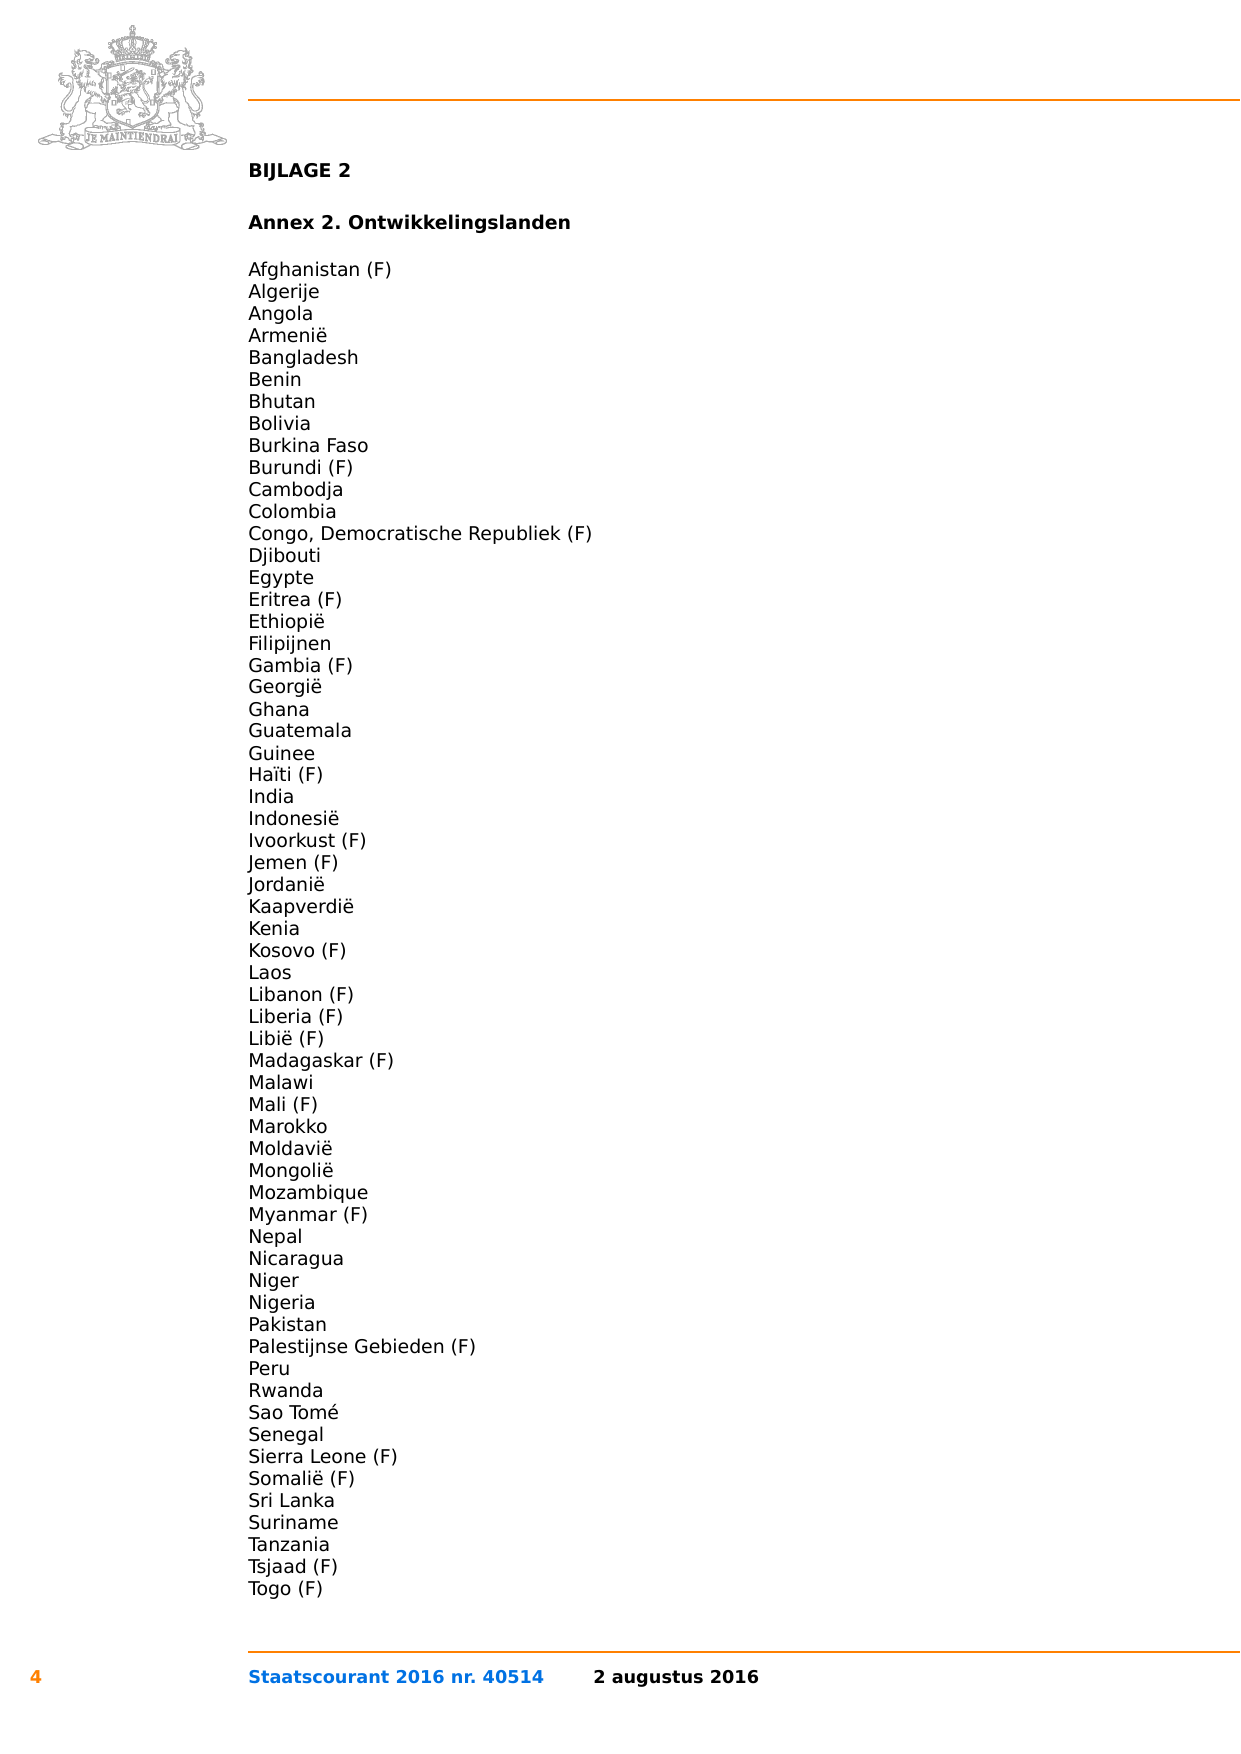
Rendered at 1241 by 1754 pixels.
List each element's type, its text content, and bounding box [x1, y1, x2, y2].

text Algerije [248, 281, 1163, 303]
text Ivoorkust (F) [248, 830, 1163, 852]
text Senegal [248, 1424, 1163, 1446]
text Mongolië [248, 1160, 1163, 1182]
text Burundi (F) [248, 457, 1163, 479]
text Congo, Democratische Republiek (F) [248, 523, 1163, 544]
text Liberia (F) [248, 1006, 1163, 1028]
text Kaapverdië [248, 896, 1163, 918]
text Nepal [248, 1226, 1163, 1248]
text Eritrea (F) [248, 588, 1163, 611]
text Nicaragua [248, 1248, 1163, 1270]
text Madagaskar (F) [248, 1050, 1163, 1072]
text Indonesië [248, 808, 1163, 830]
text Angola [248, 303, 1163, 325]
text Afghanistan (F) [248, 259, 1163, 281]
text Egypte [248, 567, 1163, 588]
text Sao Tomé [248, 1402, 1163, 1424]
text Benin [248, 369, 1163, 391]
text Bangladesh [248, 347, 1163, 369]
text Libanon (F) [248, 984, 1163, 1006]
text Georgië [248, 676, 1163, 698]
text Moldavië [248, 1138, 1163, 1160]
text Suriname [248, 1512, 1163, 1534]
text Libië (F) [248, 1028, 1163, 1050]
text Mali (F) [248, 1094, 1163, 1116]
text Mozambique [248, 1182, 1163, 1204]
text Niger [248, 1270, 1163, 1292]
text Tsjaad (F) [248, 1556, 1163, 1578]
text Burkina Faso [248, 435, 1163, 457]
text Kosovo (F) [248, 940, 1163, 962]
text India [248, 786, 1163, 808]
text Laos [248, 962, 1163, 984]
text Ethiopië [248, 611, 1163, 632]
text Kenia [248, 918, 1163, 940]
text Togo (F) [248, 1578, 1163, 1599]
text Pakistan [248, 1314, 1163, 1336]
text Haïti (F) [248, 764, 1163, 786]
text Somalië (F) [248, 1468, 1163, 1490]
text Colombia [248, 501, 1163, 523]
text Bolivia [248, 413, 1163, 435]
text Nigeria [248, 1292, 1163, 1314]
text Guatemala [248, 720, 1163, 742]
text Djibouti [248, 544, 1163, 567]
text Marokko [248, 1116, 1163, 1138]
text Gambia (F) [248, 654, 1163, 676]
text Guinee [248, 742, 1163, 764]
text Filipijnen [248, 632, 1163, 654]
text Cambodja [248, 479, 1163, 501]
subtitle Annex 2. Ontwikkelingslanden [248, 212, 1163, 234]
text Jordanië [248, 874, 1163, 896]
text Jemen (F) [248, 852, 1163, 874]
text Myanmar (F) [248, 1204, 1163, 1226]
text Malawi [248, 1072, 1163, 1094]
text Sierra Leone (F) [248, 1446, 1163, 1468]
text Bhutan [248, 391, 1163, 413]
text Palestijnse Gebieden (F) [248, 1336, 1163, 1358]
subtitle BIJLAGE 2 [248, 160, 1163, 182]
text Ghana [248, 698, 1163, 720]
text Tanzania [248, 1534, 1163, 1556]
text Armenië [248, 325, 1163, 347]
text Sri Lanka [248, 1490, 1163, 1512]
picture [38, 25, 227, 150]
text Peru [248, 1358, 1163, 1380]
text Rwanda [248, 1380, 1163, 1402]
